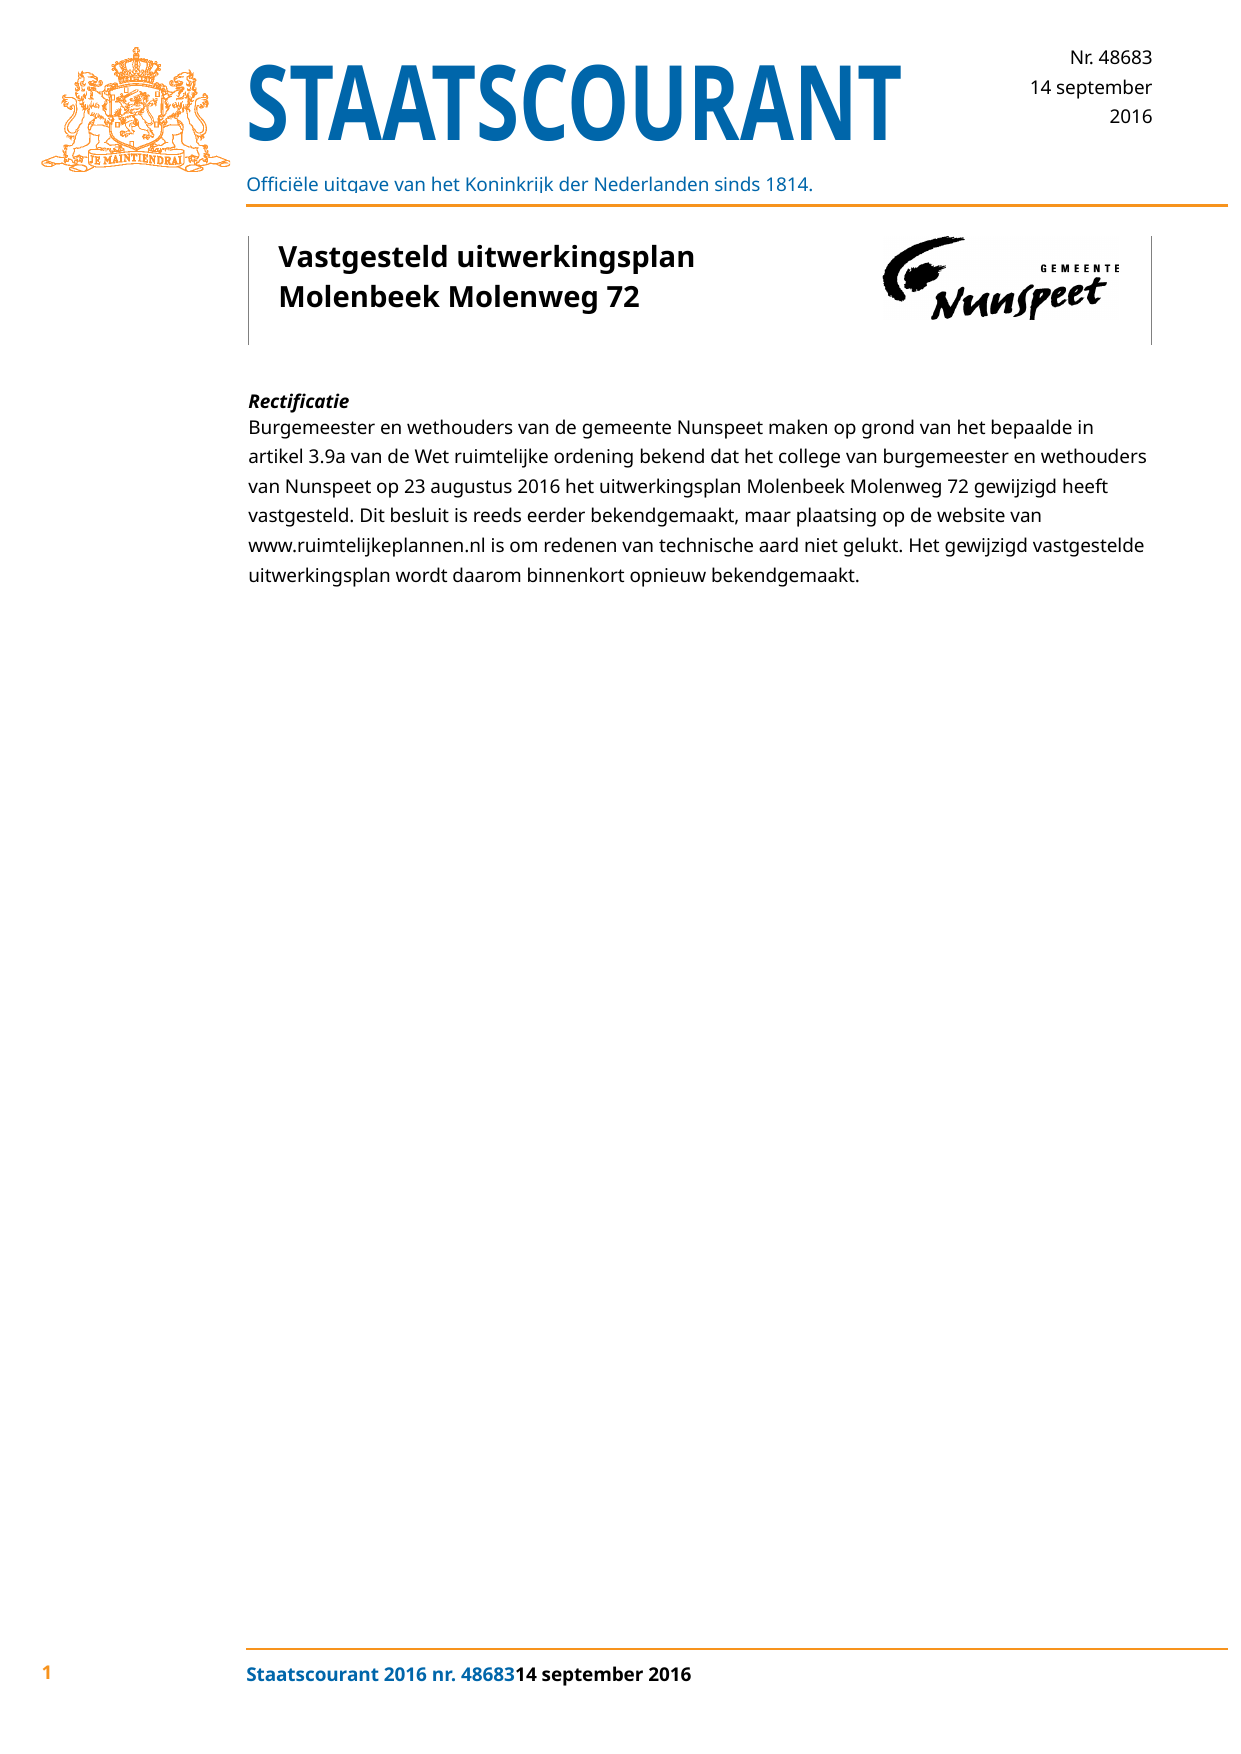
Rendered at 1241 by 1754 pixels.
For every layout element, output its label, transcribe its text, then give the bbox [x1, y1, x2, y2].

table_header Vastgesteld uitwerkingsplan Molenbeek Molenweg 72 [249, 236, 850, 345]
table_header [850, 320, 1151, 345]
picture [882, 236, 1119, 320]
table_header [850, 236, 882, 319]
table_header [1119, 236, 1151, 319]
text Rectificatie [248, 388, 1152, 414]
text Burgemeester en wethouders van de gemeente Nunspeet maken op grond van het bepaalde in artikel 3.9a van de Wet ruimtelijke ordening bekend dat het college van burgemeester en wethouders van Nunspeet op 23 augustus 2016 het uitwerkingsplan Molenbeek Molenweg 72 gewijzigd heeft vastgesteld. Dit besluit is reeds eerder bekendgemaakt, maar plaatsing op de website van www.ruimtelijkeplannen.nl is om redenen van technische aard niet gelukt. Het gewijzigd vastgestelde uitwerkingsplan wordt daarom binnenkort opnieuw bekendgemaakt. [248, 414, 1152, 588]
picture [41, 47, 231, 172]
